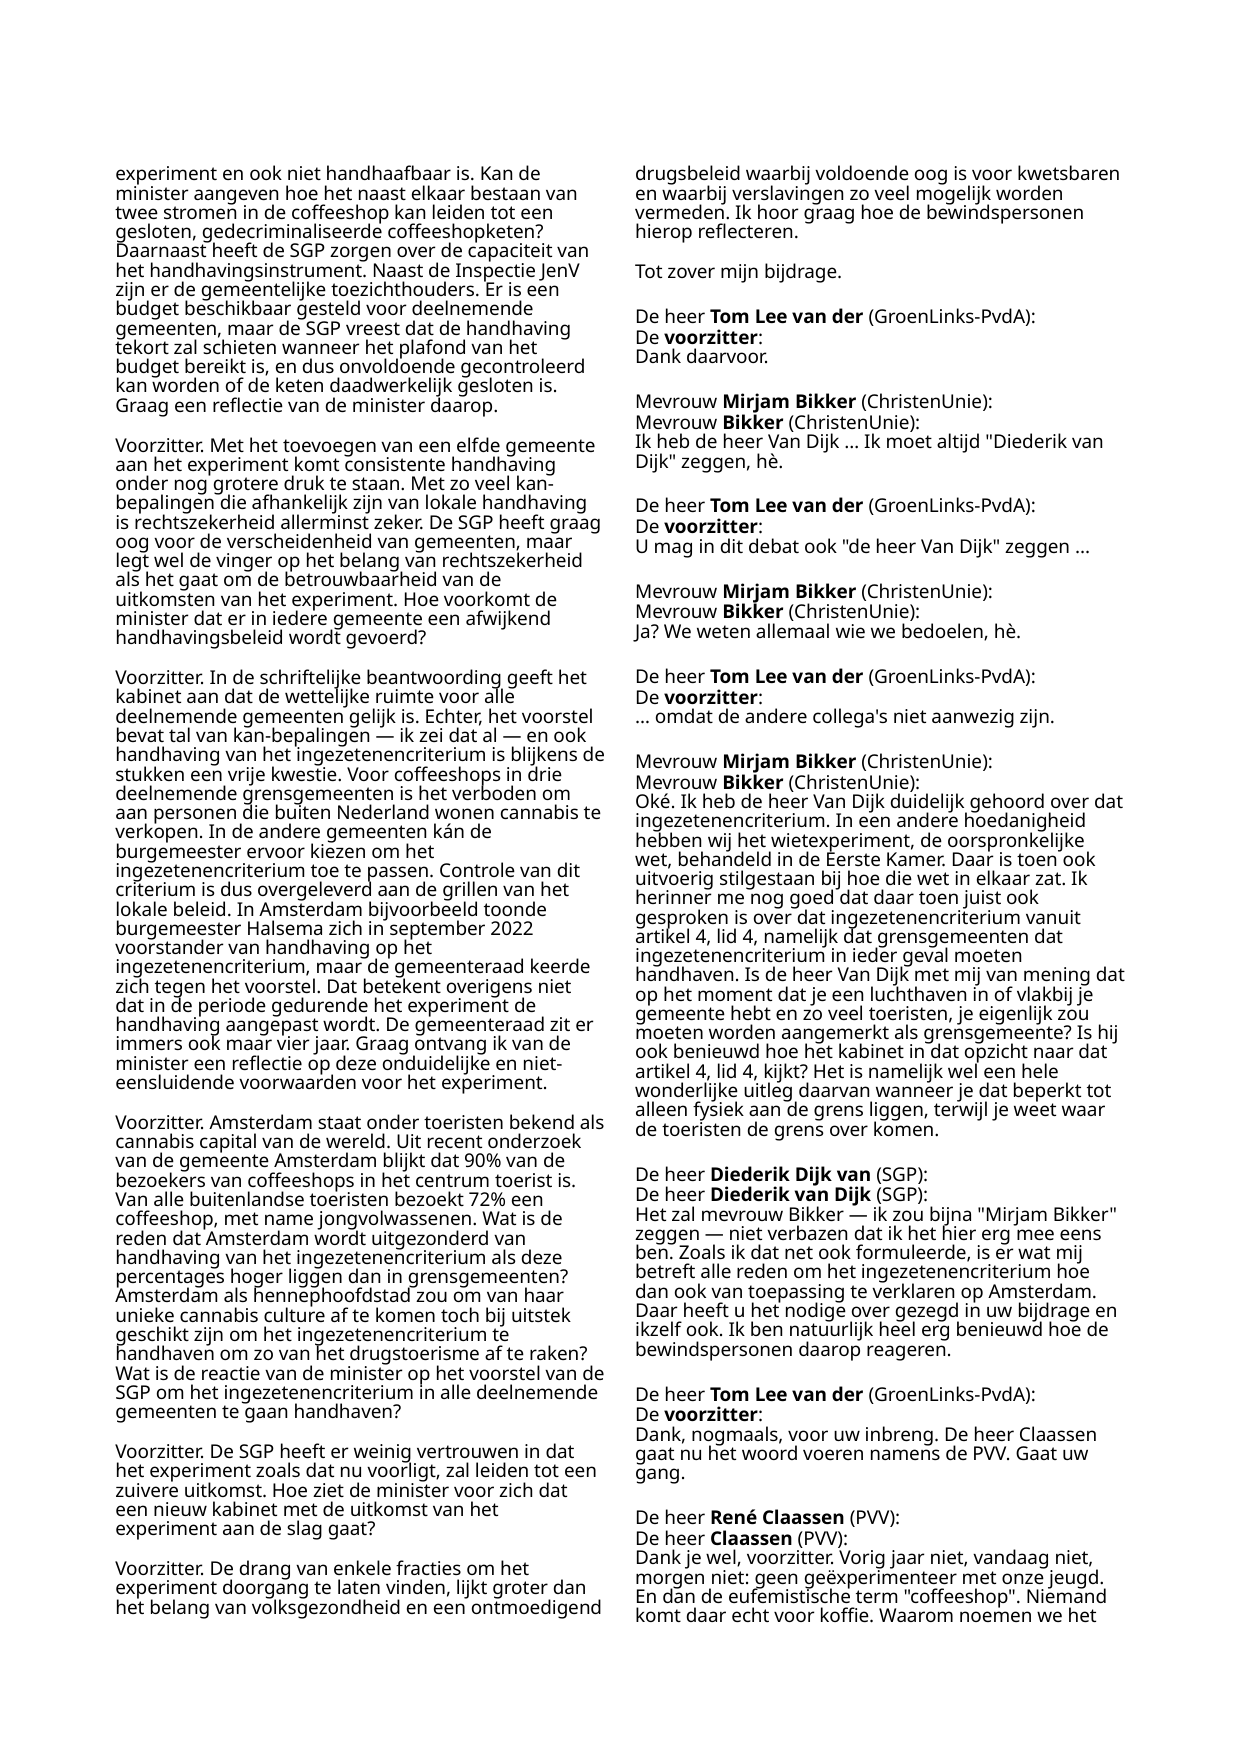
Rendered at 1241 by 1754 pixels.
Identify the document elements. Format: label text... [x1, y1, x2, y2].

text De heer Claassen (PVV): [635, 1530, 1125, 1549]
text Mevrouw Bikker (ChristenUnie): [635, 603, 1125, 623]
text De heer Tom Lee van der (GroenLinks-PvdA): [635, 1381, 1125, 1406]
text U mag in dit debat ook "de heer Van Dijk" zeggen ... [635, 538, 1125, 557]
text De heer Tom Lee van der (GroenLinks-PvdA): [635, 663, 1125, 689]
text Tot zover mijn bijdrage. [635, 263, 1125, 282]
text De heer Tom Lee van der (GroenLinks-PvdA): [635, 303, 1125, 329]
text De voorzitter: [635, 689, 1125, 708]
text Voorzitter. Met het toevoegen van een elfde gemeente aan het experiment komt consistente handhaving onder nog grotere druk te staan. Met zo veel kan-bepalingen die afhankelijk zijn van lokale handhaving is rechtszekerheid allerminst zeker. De SGP heeft graag oog voor de verscheidenheid van gemeenten, maar legt wel de vinger op het belang van rechtszekerheid als het gaat om de betrouwbaarheid van de uitkomsten van het experiment. Hoe voorkomt de minister dat er in iedere gemeente een afwijkend handhavingsbeleid wordt gevoerd? [115, 437, 605, 648]
text Voorzitter. De drang van enkele fracties om het experiment doorgang te laten vinden, lijkt groter dan het belang van volksgezondheid en een ontmoedigend [115, 1560, 605, 1618]
text Mevrouw Bikker (ChristenUnie): [635, 414, 1125, 433]
text experiment en ook niet handhaafbaar is. Kan de minister aangeven hoe het naast elkaar bestaan van twee stromen in de coffeeshop kan leiden tot een gesloten, gedecriminaliseerde coffeeshopketen? Daarnaast heeft de SGP zorgen over de capaciteit van het handhavingsinstrument. Naast de Inspectie JenV zijn er de gemeentelijke toezichthouders. Er is een budget beschikbaar gesteld voor deelnemende gemeenten, maar de SGP vreest dat de handhaving tekort zal schieten wanneer het plafond van het budget bereikt is, en dus onvoldoende gecontroleerd kan worden of de keten daadwerkelijk gesloten is. Graag een reflectie van de minister daarop. [115, 165, 605, 416]
text Ja? We weten allemaal wie we bedoelen, hè. [635, 623, 1125, 642]
text Dank, nogmaals, voor uw inbreng. De heer Claassen gaat nu het woord voeren namens de PVV. Gaat uw gang. [635, 1426, 1125, 1483]
text Voorzitter. In de schriftelijke beantwoording geeft het kabinet aan dat de wettelijke ruimte voor alle deelnemende gemeenten gelijk is. Echter, het voorstel bevat tal van kan-bepalingen — ik zei dat al — en ook handhaving van het ingezetenencriterium is blijkens de stukken een vrije kwestie. Voor coffeeshops in drie deelnemende grensgemeenten is het verboden om aan personen die buiten Nederland wonen cannabis te verkopen. In de andere gemeenten kán de burgemeester ervoor kiezen om het ingezetenencriterium toe te passen. Controle van dit criterium is dus overgeleverd aan de grillen van het lokale beleid. In Amsterdam bijvoorbeeld toonde burgemeester Halsema zich in september 2022 voorstander van handhaving op het ingezetenencriterium, maar de gemeenteraad keerde zich tegen het voorstel. Dat betekent overigens niet dat in de periode gedurende het experiment de handhaving aangepast wordt. De gemeenteraad zit er immers ook maar vier jaar. Graag ontvang ik van de minister een reflectie op deze onduidelijke en niet-eensluidende voorwaarden voor het experiment. [115, 669, 605, 1093]
text De voorzitter: [635, 1406, 1125, 1426]
text Oké. Ik heb de heer Van Dijk duidelijk gehoord over dat ingezetenencriterium. In een andere hoedanigheid hebben wij het wietexperiment, de oorspronkelijke wet, behandeld in de Eerste Kamer. Daar is toen ook uitvoerig stilgestaan bij hoe die wet in elkaar zat. Ik herinner me nog goed dat daar toen juist ook gesproken is over dat ingezetenencriterium vanuit artikel 4, lid 4, namelijk dat grensgemeenten dat ingezetenencriterium in ieder geval moeten handhaven. Is de heer Van Dijk met mij van mening dat op het moment dat je een luchthaven in of vlakbij je gemeente hebt en zo veel toeristen, je eigenlijk zou moeten worden aangemerkt als grensgemeente? Is hij ook benieuwd hoe het kabinet in dat opzicht naar dat artikel 4, lid 4, kijkt? Het is namelijk wel een hele wonderlijke uitleg daarvan wanneer je dat beperkt tot alleen fysiek aan de grens liggen, terwijl je weet waar de toeristen de grens over komen. [635, 793, 1125, 1140]
text Mevrouw Mirjam Bikker (ChristenUnie): [635, 748, 1125, 774]
text Mevrouw Mirjam Bikker (ChristenUnie): [635, 578, 1125, 603]
text Dank daarvoor. [635, 348, 1125, 367]
text Mevrouw Mirjam Bikker (ChristenUnie): [635, 388, 1125, 414]
text drugsbeleid waarbij voldoende oog is voor kwetsbaren en waarbij verslavingen zo veel mogelijk worden vermeden. Ik hoor graag hoe de bewindspersonen hierop reflecteren. [635, 165, 1125, 242]
text … omdat de andere collega's niet aanwezig zijn. [635, 708, 1125, 727]
text De heer Diederik van Dijk (SGP): [635, 1186, 1125, 1206]
text De voorzitter: [635, 518, 1125, 538]
text De heer Tom Lee van der (GroenLinks-PvdA): [635, 493, 1125, 518]
text Voorzitter. Amsterdam staat onder toeristen bekend als cannabis capital van de wereld. Uit recent onderzoek van de gemeente Amsterdam blijkt dat 90% van de bezoekers van coffeeshops in het centrum toerist is. Van alle buitenlandse toeristen bezoekt 72% een coffeeshop, met name jongvolwassenen. Wat is de reden dat Amsterdam wordt uitgezonderd van handhaving van het ingezetenencriterium als deze percentages hoger liggen dan in grensgemeenten? Amsterdam als hennephoofdstad zou om van haar unieke cannabis culture af te komen toch bij uitstek geschikt zijn om het ingezetenencriterium te handhaven om zo van het drugstoerisme af te raken? Wat is de reactie van de minister op het voorstel van de SGP om het ingezetenencriterium in alle deelnemende gemeenten te gaan handhaven? [115, 1114, 605, 1422]
text De heer René Claassen (PVV): [635, 1504, 1125, 1530]
text Ik heb de heer Van Dijk … Ik moet altijd "Diederik van Dijk" zeggen, hè. [635, 433, 1125, 472]
text De voorzitter: [635, 329, 1125, 348]
text Dank je wel, voorzitter. Vorig jaar niet, vandaag niet, morgen niet: geen geëxperimenteer met onze jeugd. En dan de eufemistische term "coffeeshop". Niemand komt daar echt voor koffie. Waarom noemen we het [635, 1549, 1125, 1626]
text De heer Diederik Dijk van (SGP): [635, 1161, 1125, 1186]
text Mevrouw Bikker (ChristenUnie): [635, 774, 1125, 793]
text Het zal mevrouw Bikker — ik zou bijna "Mirjam Bikker" zeggen — niet verbazen dat ik het hier erg mee eens ben. Zoals ik dat net ook formuleerde, is er wat mij betreft alle reden om het ingezetenencriterium hoe dan ook van toepassing te verklaren op Amsterdam. Daar heeft u het nodige over gezegd in uw bijdrage en ikzelf ook. Ik ben natuurlijk heel erg benieuwd hoe de bewindspersonen daarop reageren. [635, 1206, 1125, 1360]
text Voorzitter. De SGP heeft er weinig vertrouwen in dat het experiment zoals dat nu voorligt, zal leiden tot een zuivere uitkomst. Hoe ziet de minister voor zich dat een nieuw kabinet met de uitkomst van het experiment aan de slag gaat? [115, 1443, 605, 1539]
